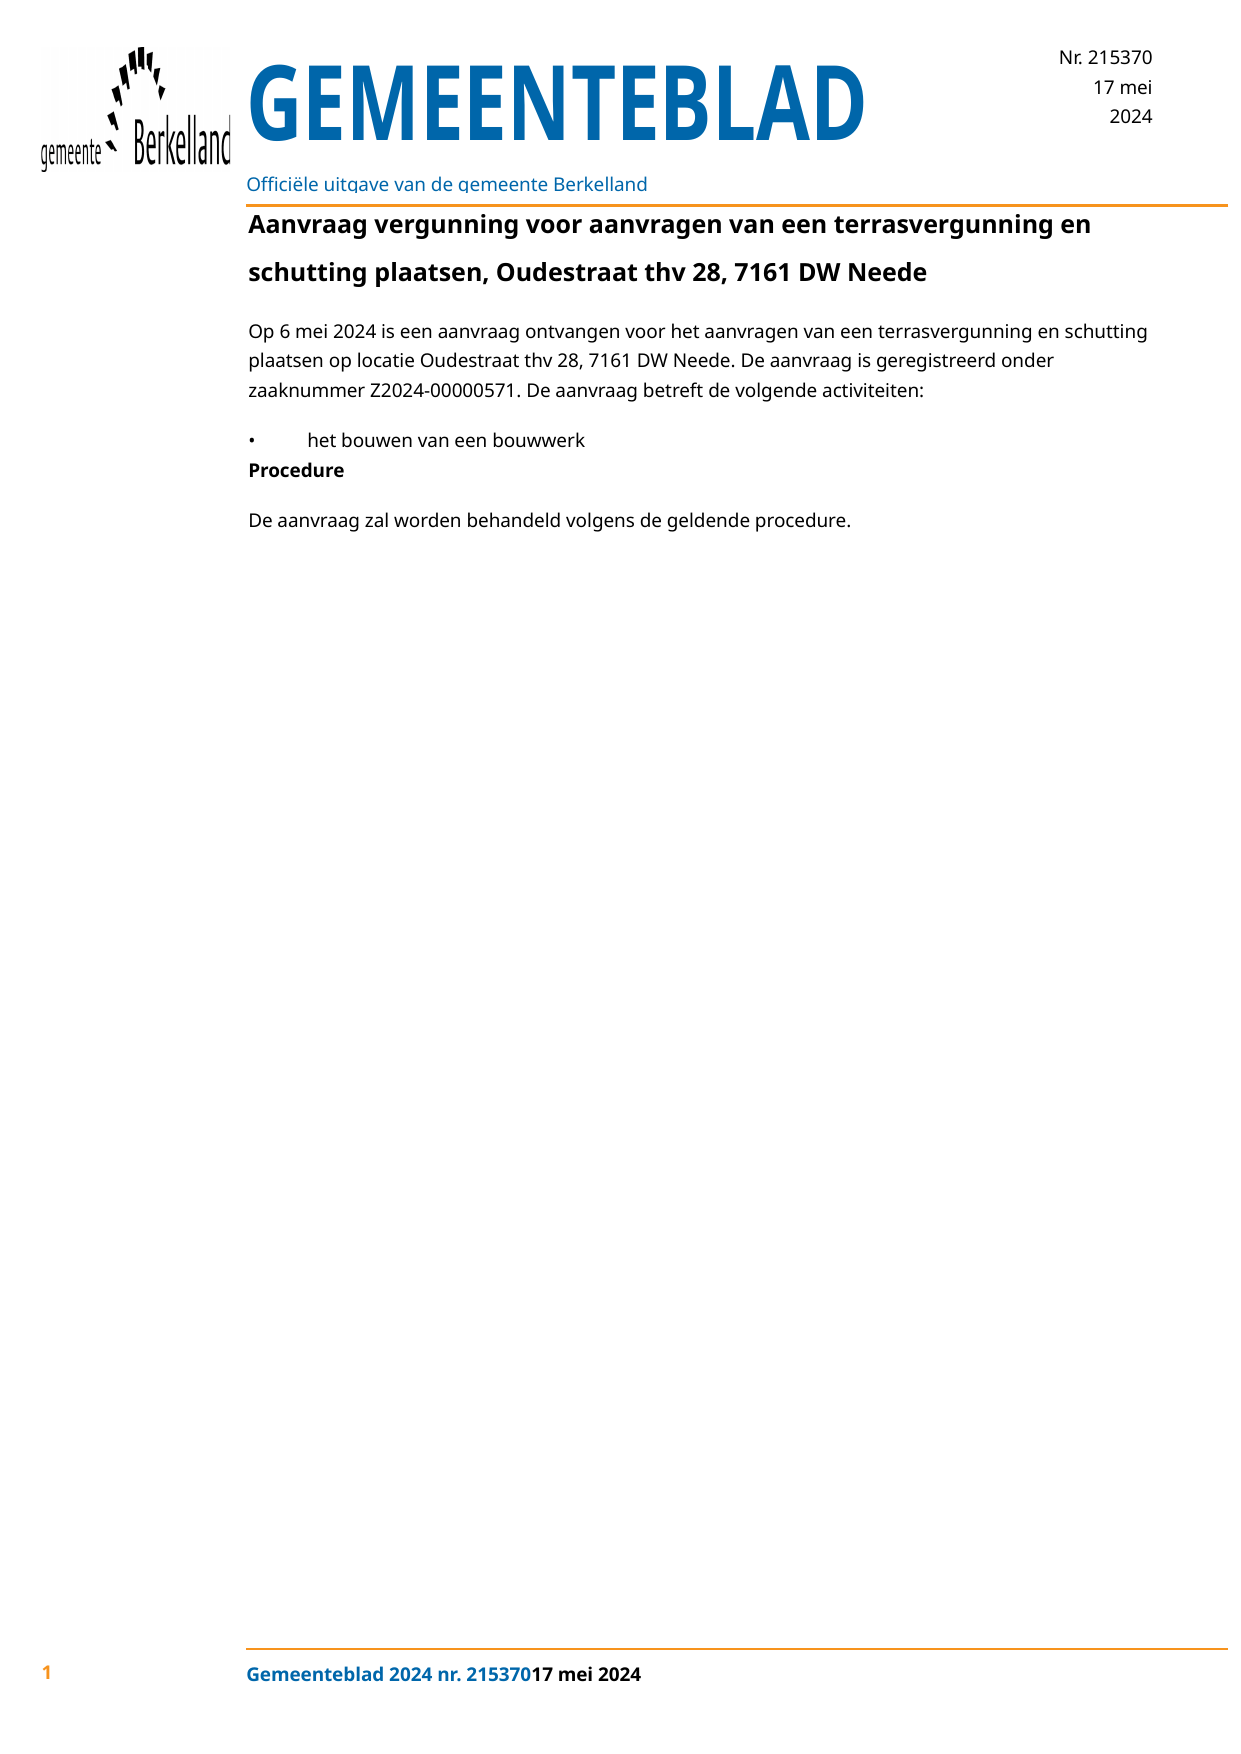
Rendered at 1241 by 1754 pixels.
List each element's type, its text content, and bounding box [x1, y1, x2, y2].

list het bouwen van een bouwwerk [248, 427, 1152, 453]
picture [41, 47, 231, 172]
text Procedure [248, 457, 1152, 483]
text Op 6 mei 2024 is een aanvraag ontvangen voor het aanvragen van een terrasvergunning en schutting plaatsen op locatie Oudestraat thv 28, 7161 DW Neede. De aanvraag is geregistreerd onder zaaknummer Z2024-00000571. De aanvraag betreft de volgende activiteiten: [248, 318, 1152, 403]
text Aanvraag vergunning voor aanvragen van een terrasvergunning en schutting plaatsen, Oudestraat thv 28, 7161 DW Neede [248, 207, 1152, 288]
text De aanvraag zal worden behandeld volgens de geldende procedure. [248, 507, 1152, 533]
